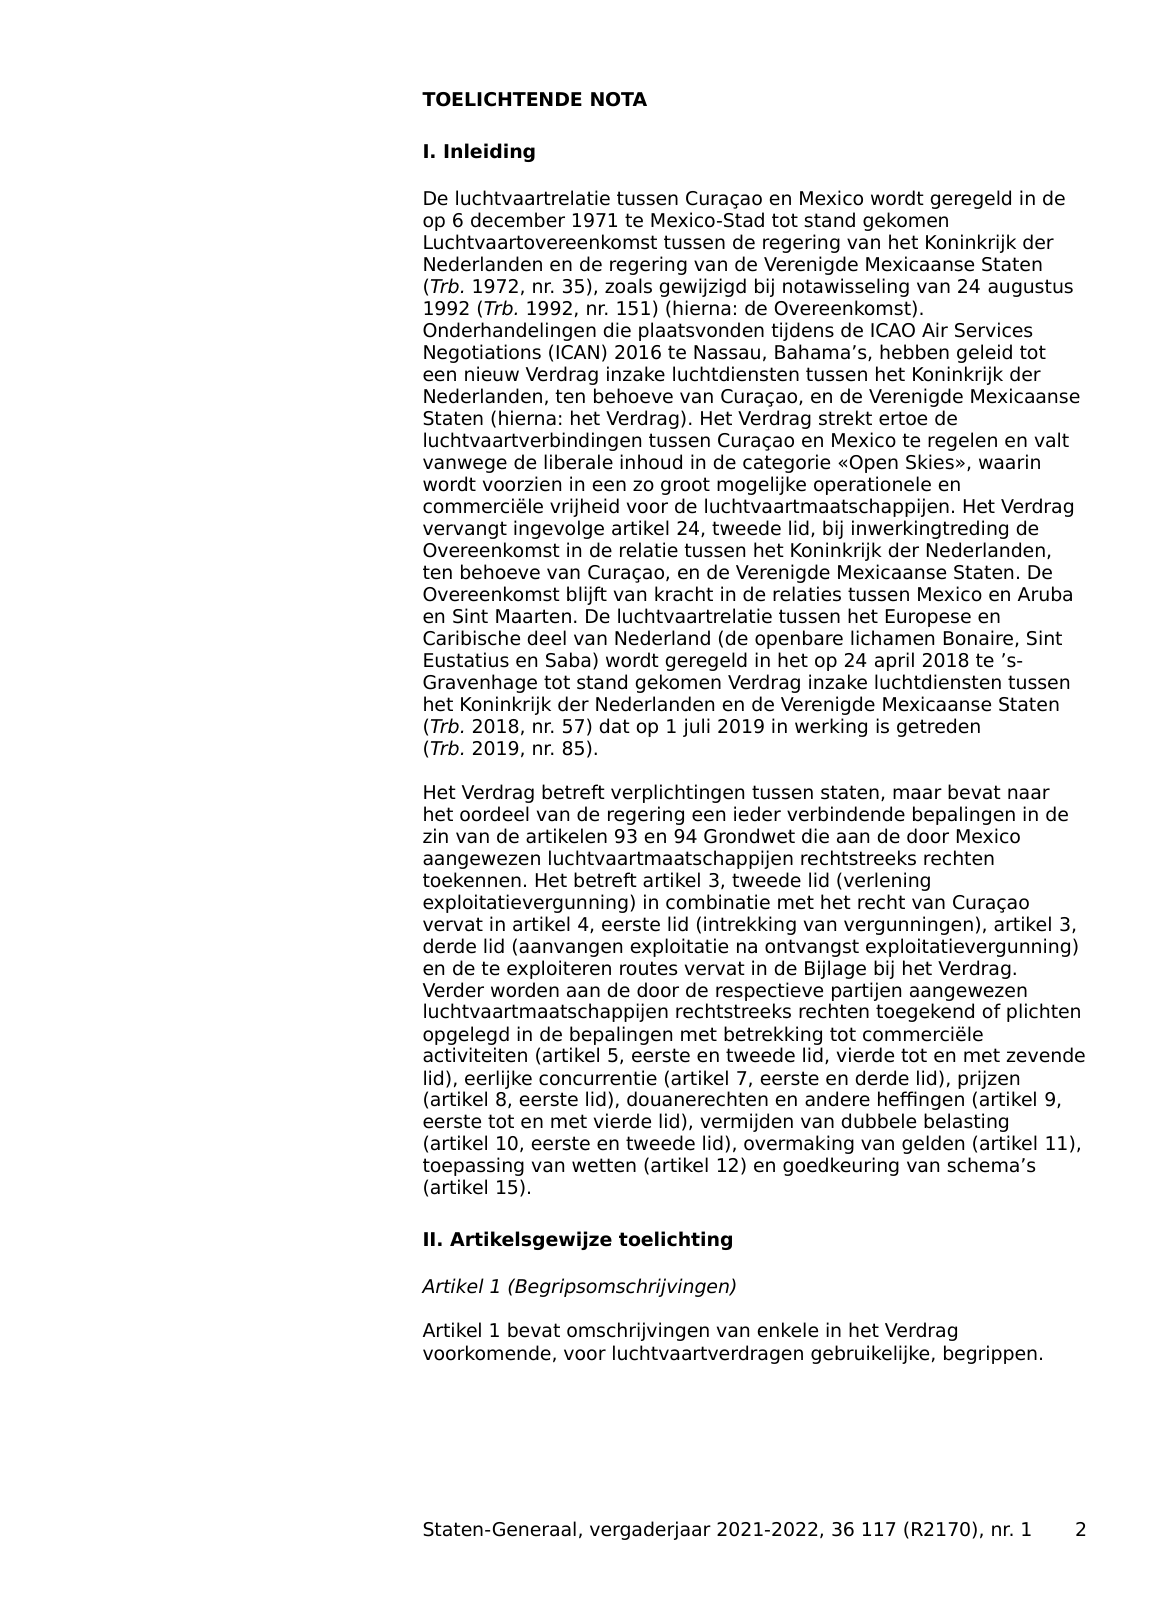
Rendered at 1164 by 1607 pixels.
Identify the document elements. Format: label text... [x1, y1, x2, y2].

subtitle Artikel 1 (Begripsomschrijvingen) [422, 1276, 1087, 1298]
subtitle II. Artikelsgewijze toelichting [422, 1229, 1087, 1251]
subtitle TOELICHTENDE NOTA [422, 89, 1087, 111]
subtitle I. Inleiding [422, 141, 1087, 163]
text De luchtvaartrelatie tussen Curaçao en Mexico wordt geregeld in de op 6 december 1971 te Mexico-Stad tot stand gekomen Luchtvaartovereenkomst tussen de regering van het Koninkrijk der Nederlanden en de regering van de Verenigde Mexicaanse Staten (Trb. 1972, nr. 35), zoals gewijzigd bij notawisseling van 24 augustus 1992 (Trb. 1992, nr. 151) (hierna: de Overeenkomst). Onderhandelingen die plaatsvonden tijdens de ICAO Air Services Negotiations (ICAN) 2016 te Nassau, Bahama’s, hebben geleid tot een nieuw Verdrag inzake luchtdiensten tussen het Koninkrijk der Nederlanden, ten behoeve van Curaçao, en de Verenigde Mexicaanse Staten (hierna: het Verdrag). Het Verdrag strekt ertoe de luchtvaartverbindingen tussen Curaçao en Mexico te regelen en valt vanwege de liberale inhoud in de categorie «Open Skies», waarin wordt voorzien in een zo groot mogelijke operationele en commerciële vrijheid voor de luchtvaartmaatschappijen. Het Verdrag vervangt ingevolge artikel 24, tweede lid, bij inwerkingtreding de Overeenkomst in de relatie tussen het Koninkrijk der Nederlanden, ten behoeve van Curaçao, en de Verenigde Mexicaanse Staten. De Overeenkomst blijft van kracht in de relaties tussen Mexico en Aruba en Sint Maarten. De luchtvaartrelatie tussen het Europese en Caribische deel van Nederland (de openbare lichamen Bonaire, Sint Eustatius en Saba) wordt geregeld in het op 24 april 2018 te ’s-Gravenhage tot stand gekomen Verdrag inzake luchtdiensten tussen het Koninkrijk der Nederlanden en de Verenigde Mexicaanse Staten (Trb. 2018, nr. 57) dat op 1 juli 2019 in werking is getreden (Trb. 2019, nr. 85). [422, 188, 1087, 759]
text Artikel 1 bevat omschrijvingen van enkele in het Verdrag voorkomende, voor luchtvaartverdragen gebruikelijke, begrippen. [422, 1320, 1087, 1364]
text Het Verdrag betreft verplichtingen tussen staten, maar bevat naar het oordeel van de regering een ieder verbindende bepalingen in de zin van de artikelen 93 en 94 Grondwet die aan de door Mexico aangewezen luchtvaartmaatschappijen rechtstreeks rechten toekennen. Het betreft artikel 3, tweede lid (verlening exploitatievergunning) in combinatie met het recht van Curaçao vervat in artikel 4, eerste lid (intrekking van vergunningen), artikel 3, derde lid (aanvangen exploitatie na ontvangst exploitatievergunning) en de te exploiteren routes vervat in de Bijlage bij het Verdrag. [422, 782, 1087, 979]
text Verder worden aan de door de respectieve partijen aangewezen luchtvaartmaatschappijen rechtstreeks rechten toegekend of plichten opgelegd in de bepalingen met betrekking tot commerciële activiteiten (artikel 5, eerste en tweede lid, vierde tot en met zevende lid), eerlijke concurrentie (artikel 7, eerste en derde lid), prijzen (artikel 8, eerste lid), douanerechten en andere heffingen (artikel 9, eerste tot en met vierde lid), vermijden van dubbele belasting (artikel 10, eerste en tweede lid), overmaking van gelden (artikel 11), toepassing van wetten (artikel 12) en goedkeuring van schema’s (artikel 15). [422, 979, 1087, 1199]
